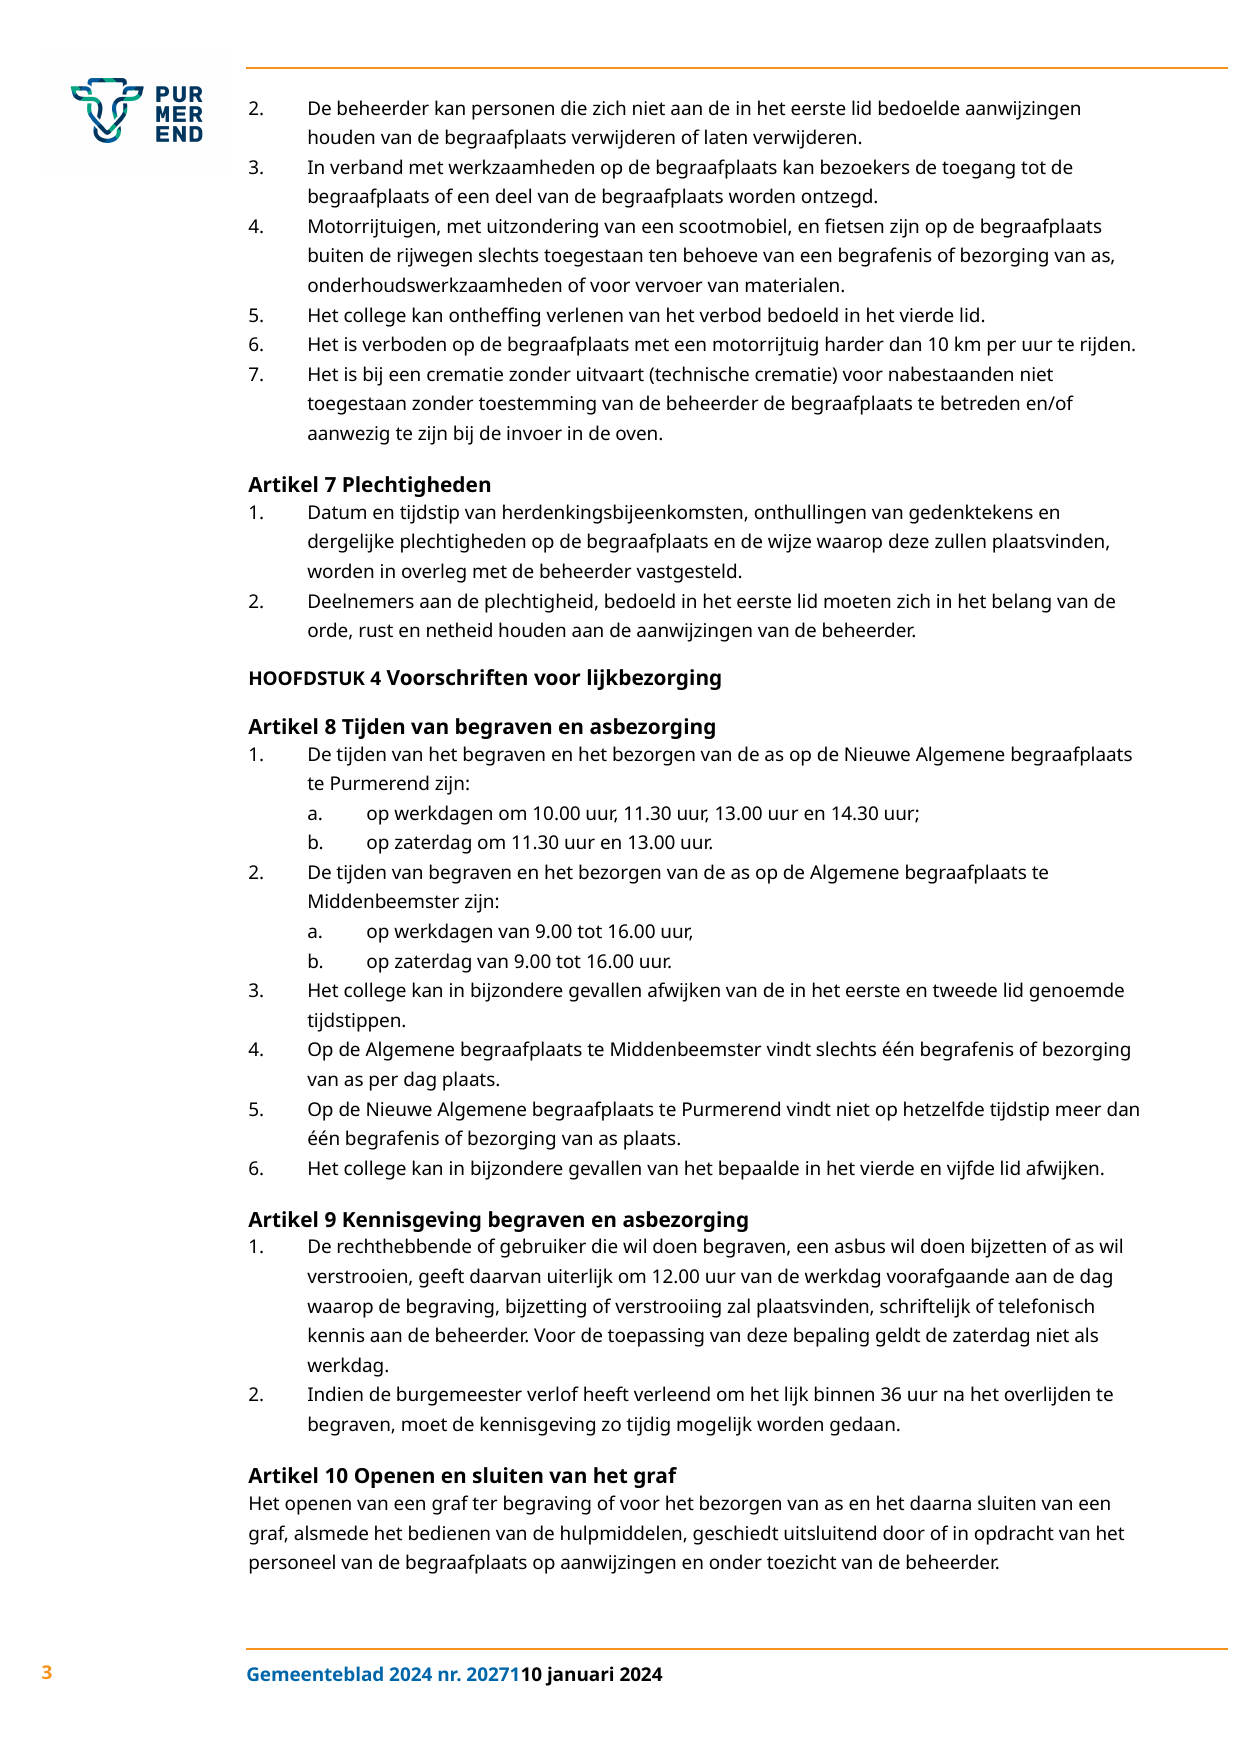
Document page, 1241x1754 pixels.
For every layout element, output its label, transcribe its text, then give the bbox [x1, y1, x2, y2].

list op zaterdag van 9.00 tot 16.00 uur. [307, 948, 1152, 973]
list op werkdagen van 9.00 tot 16.00 uur, [307, 918, 1152, 944]
list Op de Algemene begraafplaats te Middenbeemster vindt slechts één begrafenis of bezorging van as per dag plaats. [248, 1037, 1152, 1092]
picture [41, 47, 231, 172]
list Het college kan ontheffing verlenen van het verbod bedoeld in het vierde lid. [248, 302, 1152, 328]
list De tijden van begraven en het bezorgen van de as op de Algemene begraafplaats te Middenbeemster zijn: [248, 859, 1152, 914]
text Artikel 8 Tijden van begraven en asbezorging [248, 712, 1152, 741]
text Artikel 7 Plechtigheden [248, 471, 1152, 499]
list Op de Nieuwe Algemene begraafplaats te Purmerend vindt niet op hetzelfde tijdstip meer dan één begrafenis of bezorging van as plaats. [248, 1096, 1152, 1151]
list Het is bij een crematie zonder uitvaart (technische crematie) voor nabestaanden niet toegestaan zonder toestemming van de beheerder de begraafplaats te betreden en/of aanwezig te zijn bij de invoer in de oven. [248, 361, 1152, 446]
list Het college kan in bijzondere gevallen van het bepaalde in het vierde en vijfde lid afwijken. [248, 1155, 1152, 1181]
list Motorrijtuigen, met uitzondering van een scootmobiel, en fietsen zijn op de begraafplaats buiten de rijwegen slechts toegestaan ten behoeve van een begrafenis of bezorging van as, onderhoudswerkzaamheden of voor vervoer van materialen. [248, 213, 1152, 298]
list Het college kan in bijzondere gevallen afwijken van de in het eerste en tweede lid genoemde tijdstippen. [248, 977, 1152, 1033]
list Indien de burgemeester verlof heeft verleend om het lijk binnen 36 uur na het overlijden te begraven, moet de kennisgeving zo tijdig mogelijk worden gedaan. [248, 1382, 1152, 1437]
list Datum en tijdstip van herdenkingsbijeenkomsten, onthullingen van gedenktekens en dergelijke plechtigheden op de begraafplaats en de wijze waarop deze zullen plaatsvinden, worden in overleg met de beheerder vastgesteld. [248, 499, 1152, 584]
list Het is verboden op de begraafplaats met een motorrijtuig harder dan 10 km per uur te rijden. [248, 331, 1152, 357]
text Artikel 10 Openen en sluiten van het graf [248, 1462, 1152, 1490]
text HOOFDSTUK 4 Voorschriften voor lijkbezorging [248, 663, 1152, 691]
list De beheerder kan personen die zich niet aan de in het eerste lid bedoelde aanwijzingen houden van de begraafplaats verwijderen of laten verwijderen. [248, 95, 1152, 150]
list De tijden van het begraven en het bezorgen van de as op de Nieuwe Algemene begraafplaats te Purmerend zijn: [248, 741, 1152, 796]
list In verband met werkzaamheden op de begraafplaats kan bezoekers de toegang tot de begraafplaats of een deel van de begraafplaats worden ontzegd. [248, 154, 1152, 209]
list op werkdagen om 10.00 uur, 11.30 uur, 13.00 uur en 14.30 uur; [307, 800, 1152, 826]
text Artikel 9 Kennisgeving begraven en asbezorging [248, 1205, 1152, 1234]
list Deelnemers aan de plechtigheid, bedoeld in het eerste lid moeten zich in het belang van de orde, rust en netheid houden aan de aanwijzingen van de beheerder. [248, 588, 1152, 643]
text Het openen van een graf ter begraving of voor het bezorgen van as en het daarna sluiten van een graf, alsmede het bedienen van de hulpmiddelen, geschiedt uitsluitend door of in opdracht van het personeel van de begraafplaats op aanwijzingen en onder toezicht van de beheerder. [248, 1490, 1152, 1575]
list De rechthebbende of gebruiker die wil doen begraven, een asbus wil doen bijzetten of as wil verstrooien, geeft daarvan uiterlijk om 12.00 uur van de werkdag voorafgaande aan de dag waarop de begraving, bijzetting of verstrooiing zal plaatsvinden, schriftelijk of telefonisch kennis aan de beheerder. Voor de toepassing van deze bepaling geldt de zaterdag niet als werkdag. [248, 1234, 1152, 1378]
list op zaterdag om 11.30 uur en 13.00 uur. [307, 829, 1152, 855]
